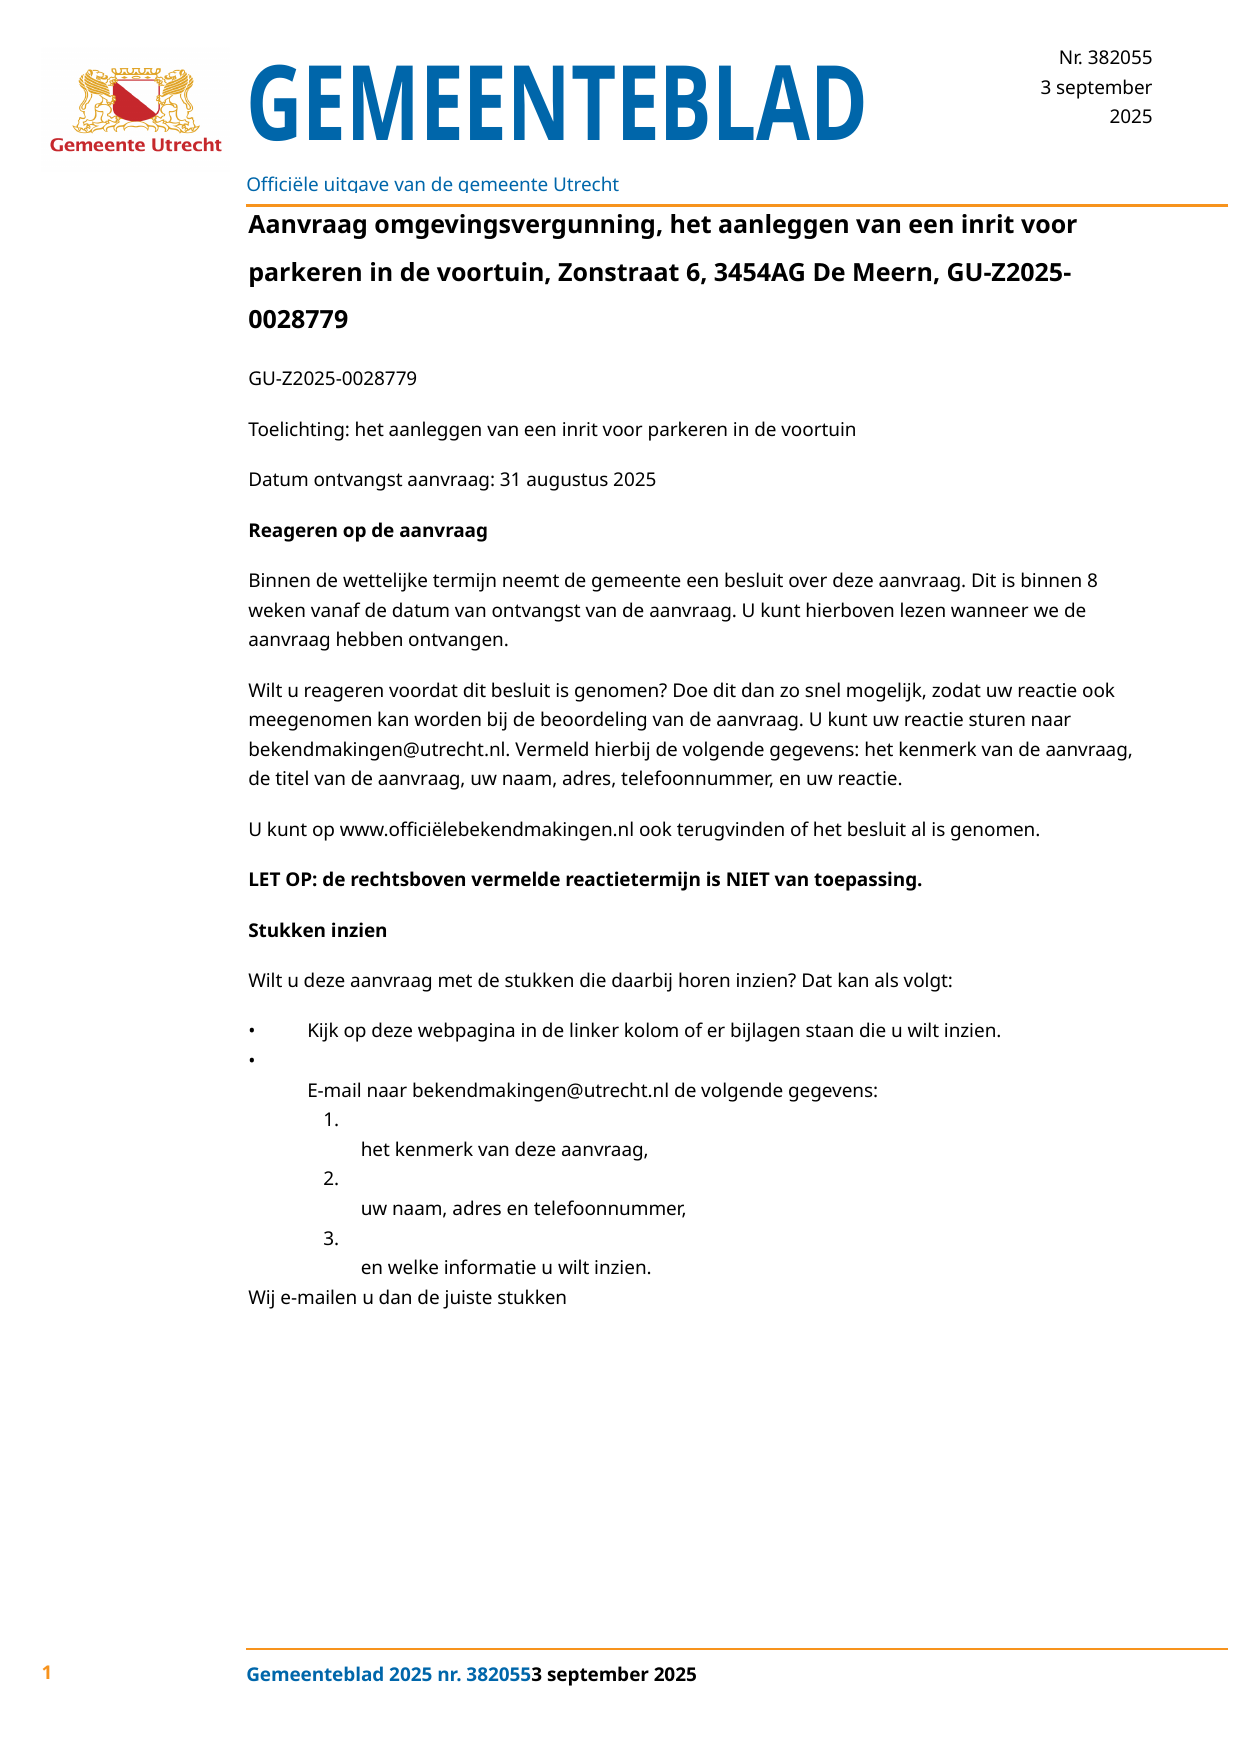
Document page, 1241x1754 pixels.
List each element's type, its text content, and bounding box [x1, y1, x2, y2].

text Datum ontvangst aanvraag: 31 augustus 2025 [248, 466, 1152, 492]
text GU-Z2025-0028779 [248, 366, 1152, 391]
text Aanvraag omgevingsvergunning, het aanleggen van een inrit voor parkeren in de voortuin, Zonstraat 6, 3454AG De Meern, GU-Z2025-0028779 [248, 207, 1152, 336]
list uw naam, adres en telefoonnummer, [323, 1195, 1152, 1221]
text Wilt u deze aanvraag met de stukken die daarbij horen inzien? Dat kan als volgt: [248, 967, 1152, 993]
text LET OP: de rechtsboven vermelde reactietermijn is NIET van toepassing. [248, 866, 1152, 892]
text Wij e-mailen u dan de juiste stukken [248, 1284, 1152, 1309]
text Binnen de wettelijke termijn neemt de gemeente een besluit over deze aanvraag. Dit is binnen 8 weken vanaf de datum van ontvangst van de aanvraag. U kunt hierboven lezen wanneer we de aanvraag hebben ontvangen. [248, 567, 1152, 652]
picture [41, 47, 231, 172]
list en welke informatie u wilt inzien. [323, 1254, 1152, 1280]
list Kijk op deze webpagina in de linker kolom of er bijlagen staan die u wilt inzien. [248, 1018, 1152, 1043]
list E-mail naar bekendmakingen@utrecht.nl de volgende gegevens: [248, 1077, 1152, 1102]
list het kenmerk van deze aanvraag, [323, 1136, 1152, 1162]
text Wilt u reageren voordat dit besluit is genomen? Doe dit dan zo snel mogelijk, zodat uw reactie ook meegenomen kan worden bij de beoordeling van de aanvraag. U kunt uw reactie sturen naar bekendmakingen@utrecht.nl. Vermeld hierbij de volgende gegevens: het kenmerk van de aanvraag, de titel van de aanvraag, uw naam, adres, telefoonnummer, en uw reactie. [248, 677, 1152, 791]
text Stukken inzien [248, 917, 1152, 942]
text U kunt op www.officiëlebekendmakingen.nl ook terugvinden of het besluit al is genomen. [248, 816, 1152, 842]
text Reageren op de aanvraag [248, 517, 1152, 542]
text Toelichting: het aanleggen van een inrit voor parkeren in de voortuin [248, 416, 1152, 442]
